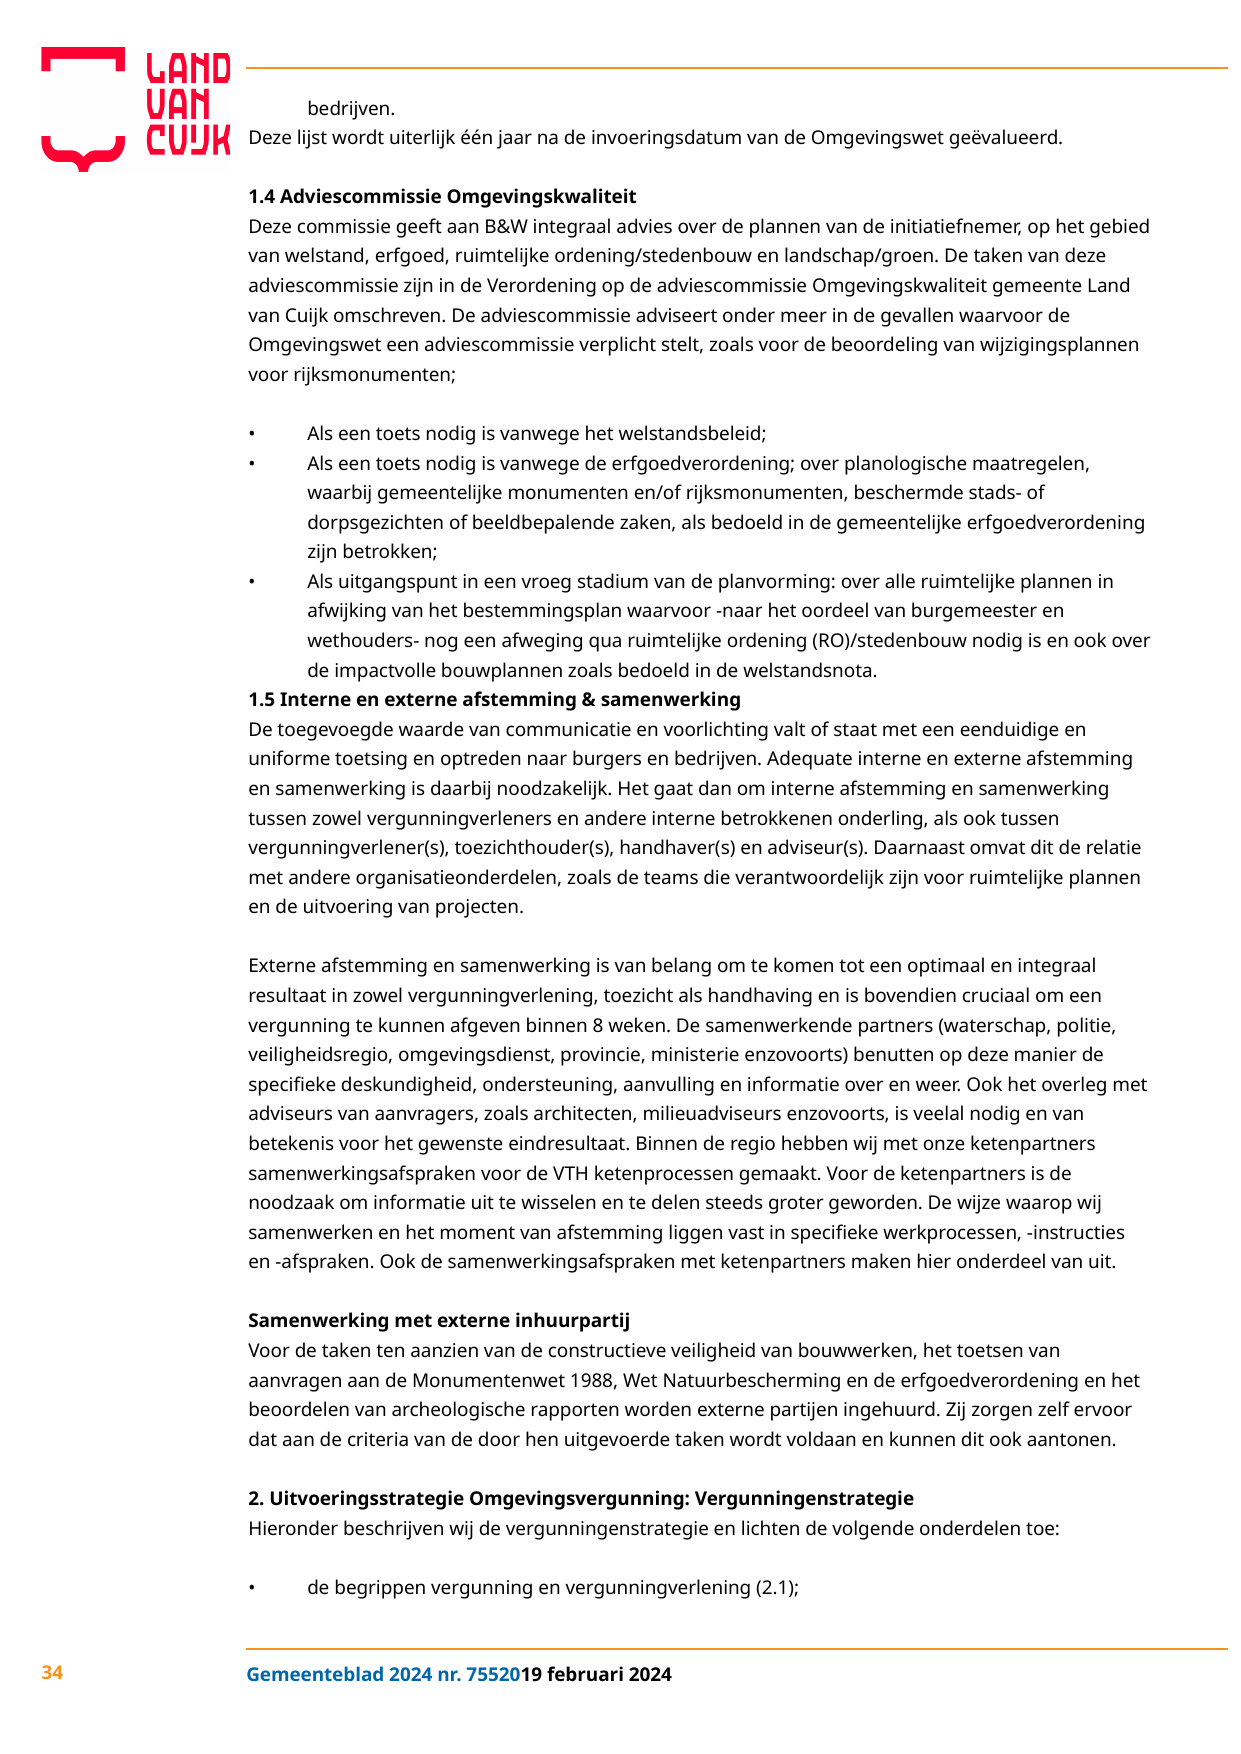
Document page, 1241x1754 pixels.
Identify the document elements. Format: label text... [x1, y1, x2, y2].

text Deze lijst wordt uiterlijk één jaar na de invoeringsdatum van de Omgevingswet geëvalueerd. [248, 124, 1152, 150]
text Voor de taken ten aanzien van de constructieve veiligheid van bouwwerken, het toetsen van aanvragen aan de Monumentenwet 1988, Wet Natuurbescherming en de erfgoedverordening en het beoordelen van archeologische rapporten worden externe partijen ingehuurd. Zij zorgen zelf ervoor dat aan de criteria van de door hen uitgevoerde taken wordt voldaan en kunnen dit ook aantonen. [248, 1337, 1152, 1452]
text Hieronder beschrijven wij de vergunningenstrategie en lichten de volgende onderdelen toe: [248, 1515, 1152, 1541]
list Als een toets nodig is vanwege het welstandsbeleid; [248, 420, 1152, 446]
text Samenwerking met externe inhuurpartij [248, 1308, 1152, 1333]
picture [41, 47, 231, 172]
list bedrijven. [248, 95, 1152, 121]
list Als een toets nodig is vanwege de erfgoedverordening; over planologische maatregelen, waarbij gemeentelijke monumenten en/of rijksmonumenten, beschermde stads- of dorpsgezichten of beeldbepalende zaken, als bedoeld in de gemeentelijke erfgoedverordening zijn betrokken; [248, 450, 1152, 564]
text 1.5 Interne en externe afstemming & samenwerking [248, 686, 1152, 712]
text Externe afstemming en samenwerking is van belang om te komen tot een optimaal en integraal resultaat in zowel vergunningverlening, toezicht als handhaving en is bovendien cruciaal om een vergunning te kunnen afgeven binnen 8 weken. De samenwerkende partners (waterschap, politie, veiligheidsregio, omgevingsdienst, provincie, ministerie enzovoorts) benutten op deze manier de specifieke deskundigheid, ondersteuning, aanvulling en informatie over en weer. Ook het overleg met adviseurs van aanvragers, zoals architecten, milieuadviseurs enzovoorts, is veelal nodig en van betekenis voor het gewenste eindresultaat. Binnen de regio hebben wij met onze ketenpartners samenwerkingsafspraken voor de VTH ketenprocessen gemaakt. Voor de ketenpartners is de noodzaak om informatie uit te wisselen en te delen steeds groter geworden. De wijze waarop wij samenwerken en het moment van afstemming liggen vast in specifieke werkprocessen, -instructies en -afspraken. Ook de samenwerkingsafspraken met ketenpartners maken hier onderdeel van uit. [248, 953, 1152, 1274]
text Deze commissie geeft aan B&W integraal advies over de plannen van de initiatiefnemer, op het gebied van welstand, erfgoed, ruimtelijke ordening/stedenbouw en landschap/groen. De taken van deze adviescommissie zijn in de Verordening op de adviescommissie Omgevingskwaliteit gemeente Land van Cuijk omschreven. De adviescommissie adviseert onder meer in de gevallen waarvoor de Omgevingswet een adviescommissie verplicht stelt, zoals voor de beoordeling van wijzigingsplannen voor rijksmonumenten; [248, 213, 1152, 387]
text 2. Uitvoeringsstrategie Omgevingsvergunning: Vergunningenstrategie [248, 1485, 1152, 1511]
text 1.4 Adviescommissie Omgevingskwaliteit [248, 183, 1152, 209]
list Als uitgangspunt in een vroeg stadium van de planvorming: over alle ruimtelijke plannen in afwijking van het bestemmingsplan waarvoor -naar het oordeel van burgemeester en wethouders- nog een afweging qua ruimtelijke ordening (RO)/stedenbouw nodig is en ook over de impactvolle bouwplannen zoals bedoeld in de welstandsnota. [248, 568, 1152, 683]
text De toegevoegde waarde van communicatie en voorlichting valt of staat met een eenduidige en uniforme toetsing en optreden naar burgers en bedrijven. Adequate interne en externe afstemming en samenwerking is daarbij noodzakelijk. Het gaat dan om interne afstemming en samenwerking tussen zowel vergunningverleners en andere interne betrokkenen onderling, als ook tussen vergunningverlener(s), toezichthouder(s), handhaver(s) en adviseur(s). Daarnaast omvat dit de relatie met andere organisatieonderdelen, zoals de teams die verantwoordelijk zijn voor ruimtelijke plannen en de uitvoering van projecten. [248, 716, 1152, 919]
list de begrippen vergunning en vergunningverlening (2.1); [248, 1574, 1152, 1600]
